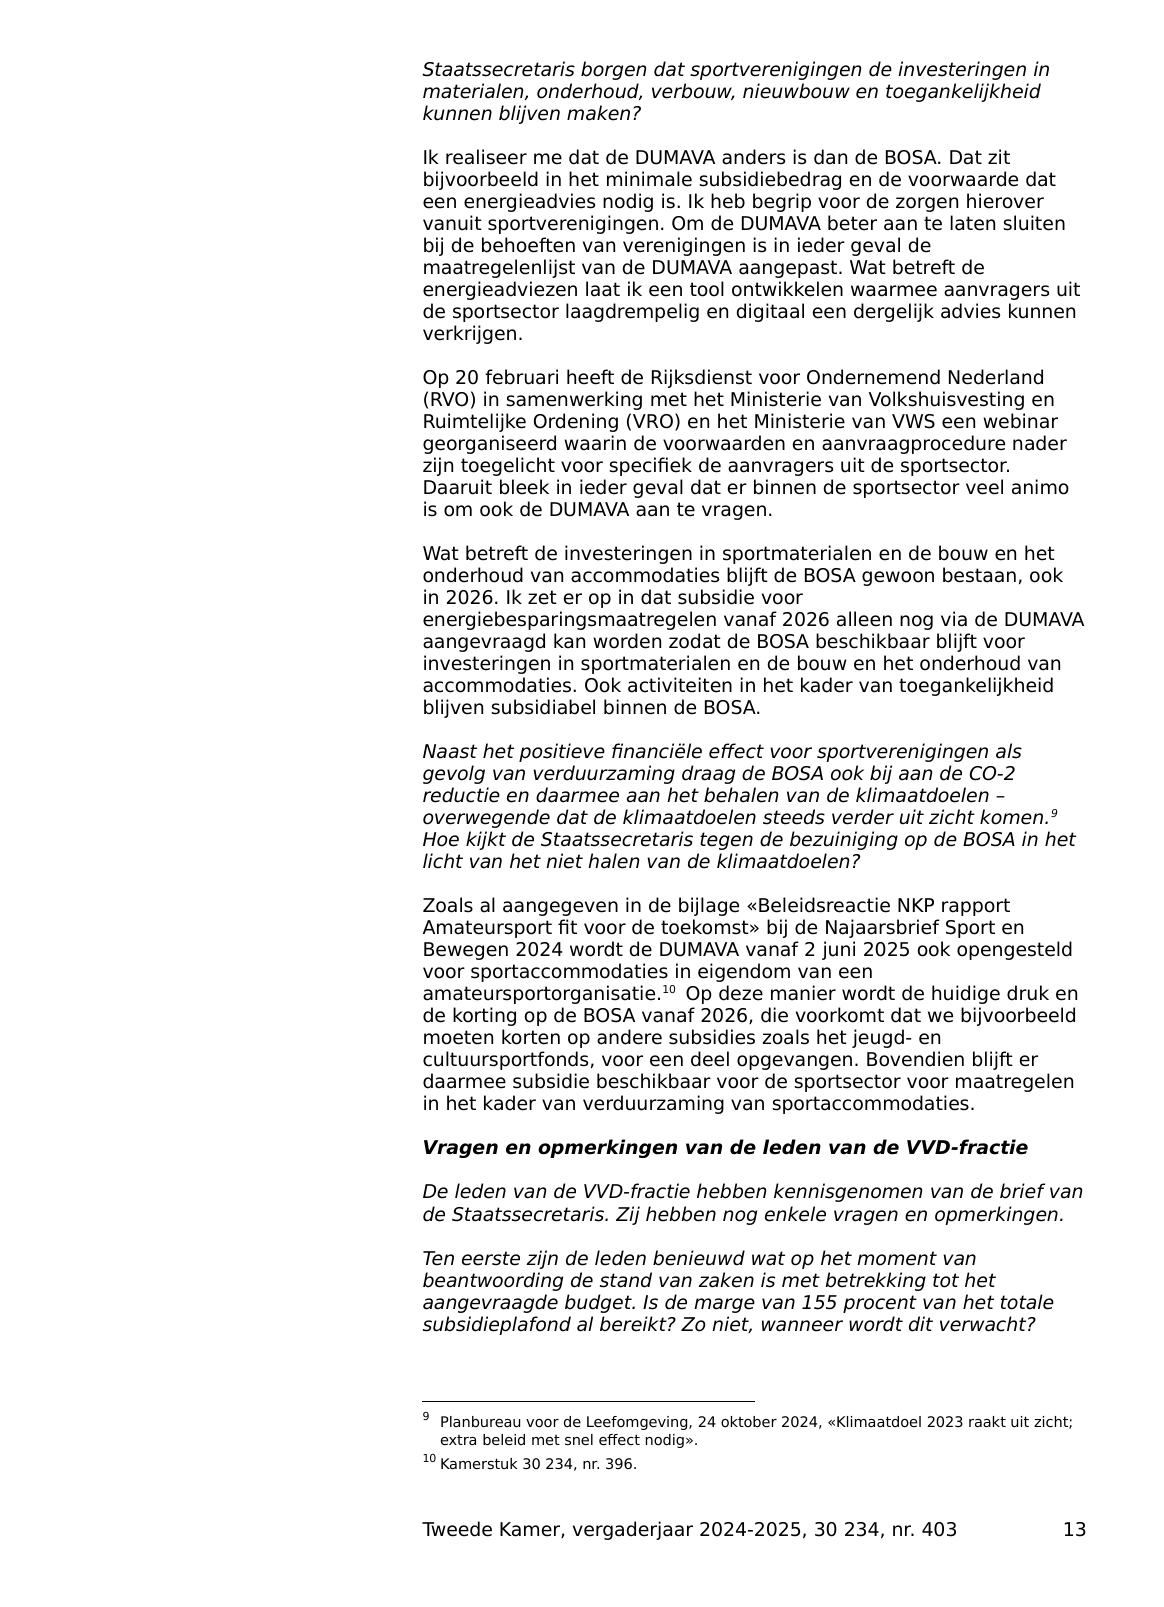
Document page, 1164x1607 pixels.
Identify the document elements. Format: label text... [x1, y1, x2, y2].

text Zoals al aangegeven in de bijlage «Beleidsreactie NKP rapport Amateursport fit voor de toekomst» bij de Najaarsbrief Sport en Bewegen 2024 wordt de DUMAVA vanaf 2 juni 2025 ook opengesteld voor sportaccommodaties in eigendom van een amateursportorganisatie. Op deze manier wordt de huidige druk en de korting op de BOSA vanaf 2026, die voorkomt dat we bijvoorbeeld moeten korten op andere subsidies zoals het jeugd- en cultuursportfonds, voor een deel opgevangen. Bovendien blijft er daarmee subsidie beschikbaar voor de sportsector voor maatregelen in het kader van verduurzaming van sportaccommodaties. [422, 895, 1087, 1115]
text Ten eerste zijn de leden benieuwd wat op het moment van beantwoording de stand van zaken is met betrekking tot het aangevraagde budget. Is de marge van 155 procent van het totale subsidieplafond al bereikt? Zo niet, wanneer wordt dit verwacht? [422, 1248, 1087, 1336]
text Wat betreft de investeringen in sportmaterialen en de bouw en het onderhoud van accommodaties blijft de BOSA gewoon bestaan, ook in 2026. Ik zet er op in dat subsidie voor energiebesparingsmaatregelen vanaf 2026 alleen nog via de DUMAVA aangevraagd kan worden zodat de BOSA beschikbaar blijft voor investeringen in sportmaterialen en de bouw en het onderhoud van accommodaties. Ook activiteiten in het kader van toegankelijkheid blijven subsidiabel binnen de BOSA. [422, 543, 1087, 719]
text Ik realiseer me dat de DUMAVA anders is dan de BOSA. Dat zit bijvoorbeeld in het minimale subsidiebedrag en de voorwaarde dat een energieadvies nodig is. Ik heb begrip voor de zorgen hierover vanuit sportverenigingen. Om de DUMAVA beter aan te laten sluiten bij de behoeften van verenigingen is in ieder geval de maatregelenlijst van de DUMAVA aangepast. Wat betreft de energieadviezen laat ik een tool ontwikkelen waarmee aanvragers uit de sportsector laagdrempelig en digitaal een dergelijk advies kunnen verkrijgen. [422, 147, 1087, 345]
text Kamerstuk 30 234, nr. 396. [422, 1452, 1087, 1474]
text Planbureau voor de Leefomgeving, 24 oktober 2024, «Klimaatdoel 2023 raakt uit zicht; extra beleid met snel effect nodig». [422, 1410, 1087, 1449]
text Naast het positieve financiële effect voor sportverenigingen als gevolg van verduurzaming draag de BOSA ook bij aan de CO-2 reductie en daarmee aan het behalen van de klimaatdoelen – overwegende dat de klimaatdoelen steeds verder uit zicht komen. Hoe kijkt de Staatssecretaris tegen de bezuiniging op de BOSA in het licht van het niet halen van de klimaatdoelen? [422, 741, 1087, 873]
subtitle Vragen en opmerkingen van de leden van de VVD-fractie [422, 1137, 1087, 1159]
text Staatssecretaris borgen dat sportverenigingen de investeringen in materialen, onderhoud, verbouw, nieuwbouw en toegankelijkheid kunnen blijven maken? [422, 59, 1087, 125]
text De leden van de VVD-fractie hebben kennisgenomen van de brief van de Staatssecretaris. Zij hebben nog enkele vragen en opmerkingen. [422, 1181, 1087, 1225]
text Op 20 februari heeft de Rijksdienst voor Ondernemend Nederland (RVO) in samenwerking met het Ministerie van Volkshuisvesting en Ruimtelijke Ordening (VRO) en het Ministerie van VWS een webinar georganiseerd waarin de voorwaarden en aanvraagprocedure nader zijn toegelicht voor specifiek de aanvragers uit de sportsector. Daaruit bleek in ieder geval dat er binnen de sportsector veel animo is om ook de DUMAVA aan te vragen. [422, 367, 1087, 521]
